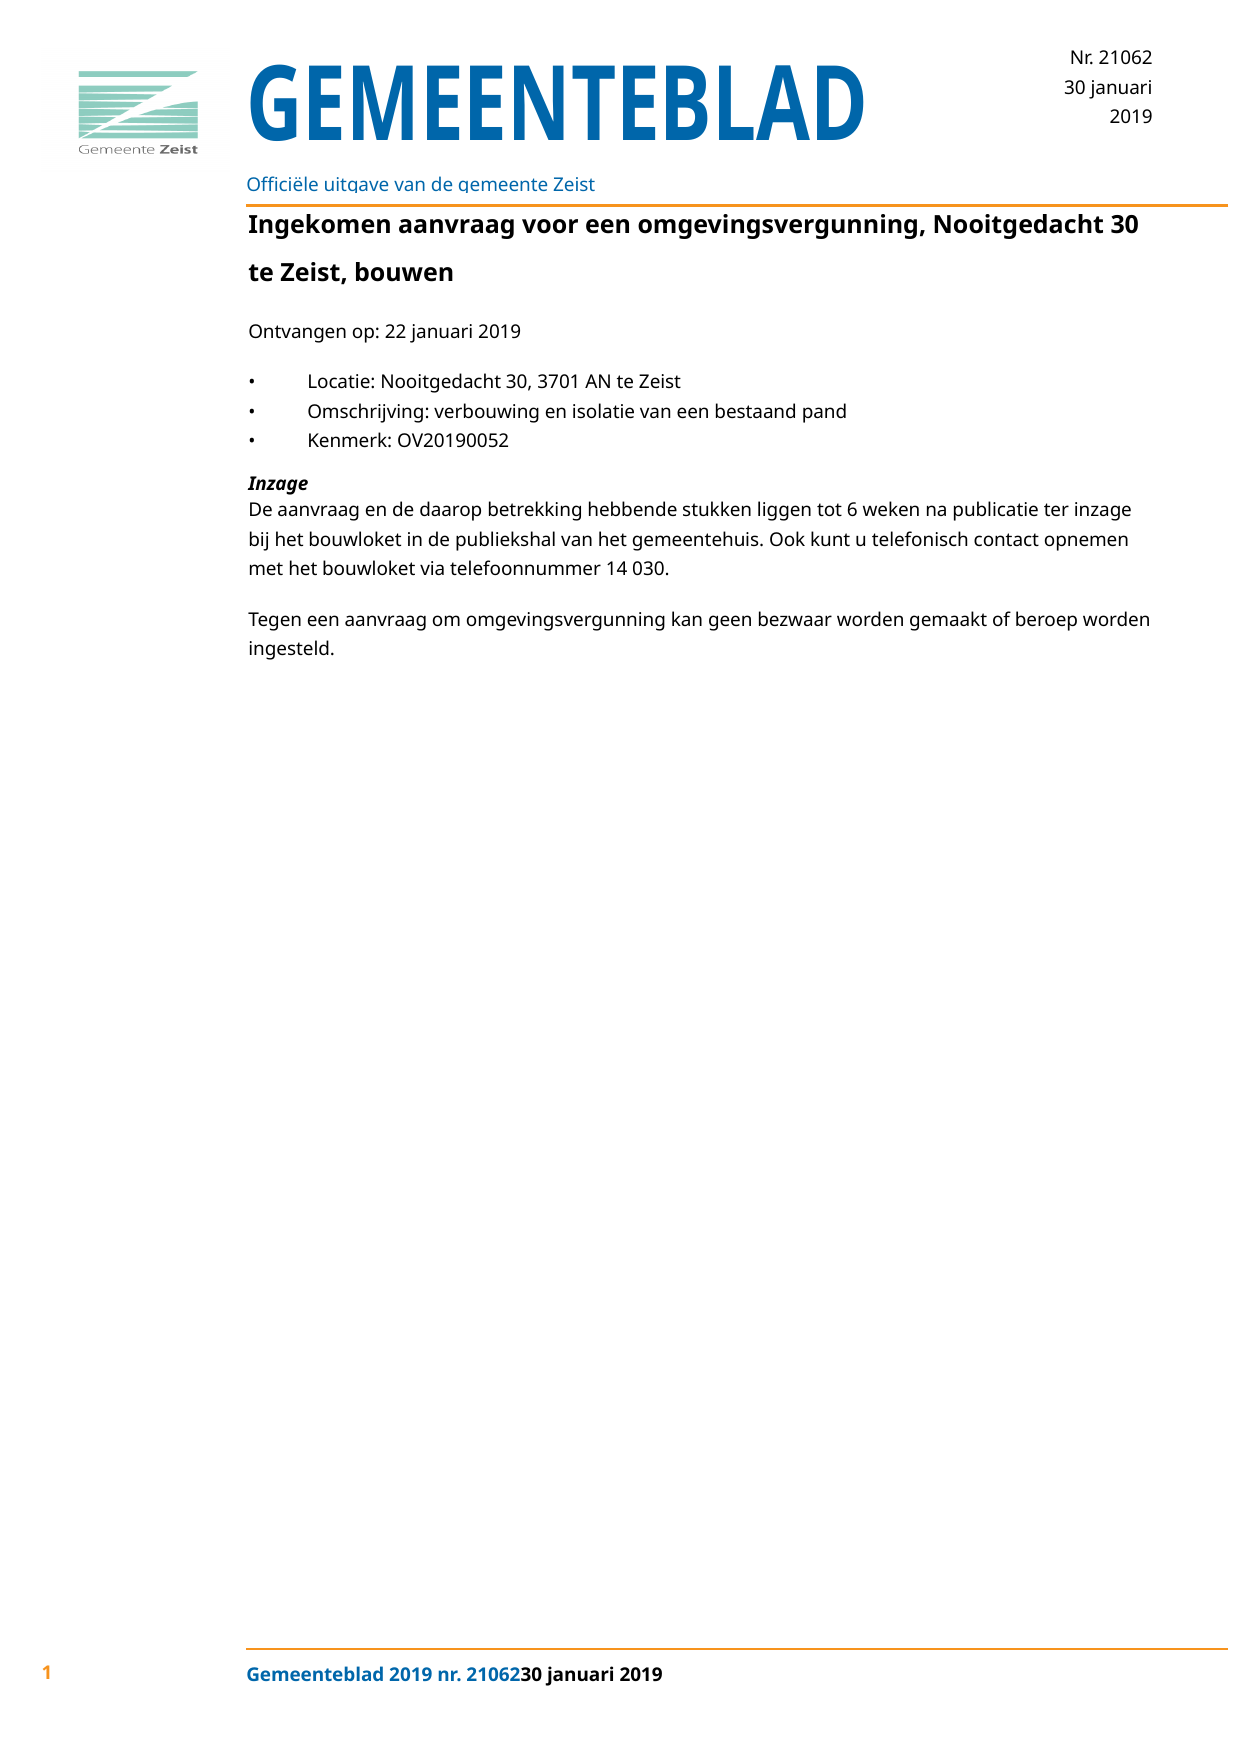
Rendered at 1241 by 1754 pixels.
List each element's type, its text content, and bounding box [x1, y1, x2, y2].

text Tegen een aanvraag om omgevingsvergunning kan geen bezwaar worden gemaakt of beroep worden ingesteld. [248, 606, 1152, 661]
text Ontvangen op: 22 januari 2019 [248, 318, 1152, 344]
list Kenmerk: OV20190052 [248, 427, 1152, 453]
text Ingekomen aanvraag voor een omgevingsvergunning, Nooitgedacht 30 te Zeist, bouwen [248, 207, 1152, 288]
text Inzage [248, 471, 1152, 496]
list Omschrijving: verbouwing en isolatie van een bestaand pand [248, 398, 1152, 424]
picture [41, 47, 231, 172]
list Locatie: Nooitgedacht 30, 3701 AN te Zeist [248, 368, 1152, 394]
text De aanvraag en de daarop betrekking hebbende stukken liggen tot 6 weken na publicatie ter inzage bij het bouwloket in de publiekshal van het gemeentehuis. Ook kunt u telefonisch contact opnemen met het bouwloket via telefoonnummer 14 030. [248, 496, 1152, 581]
